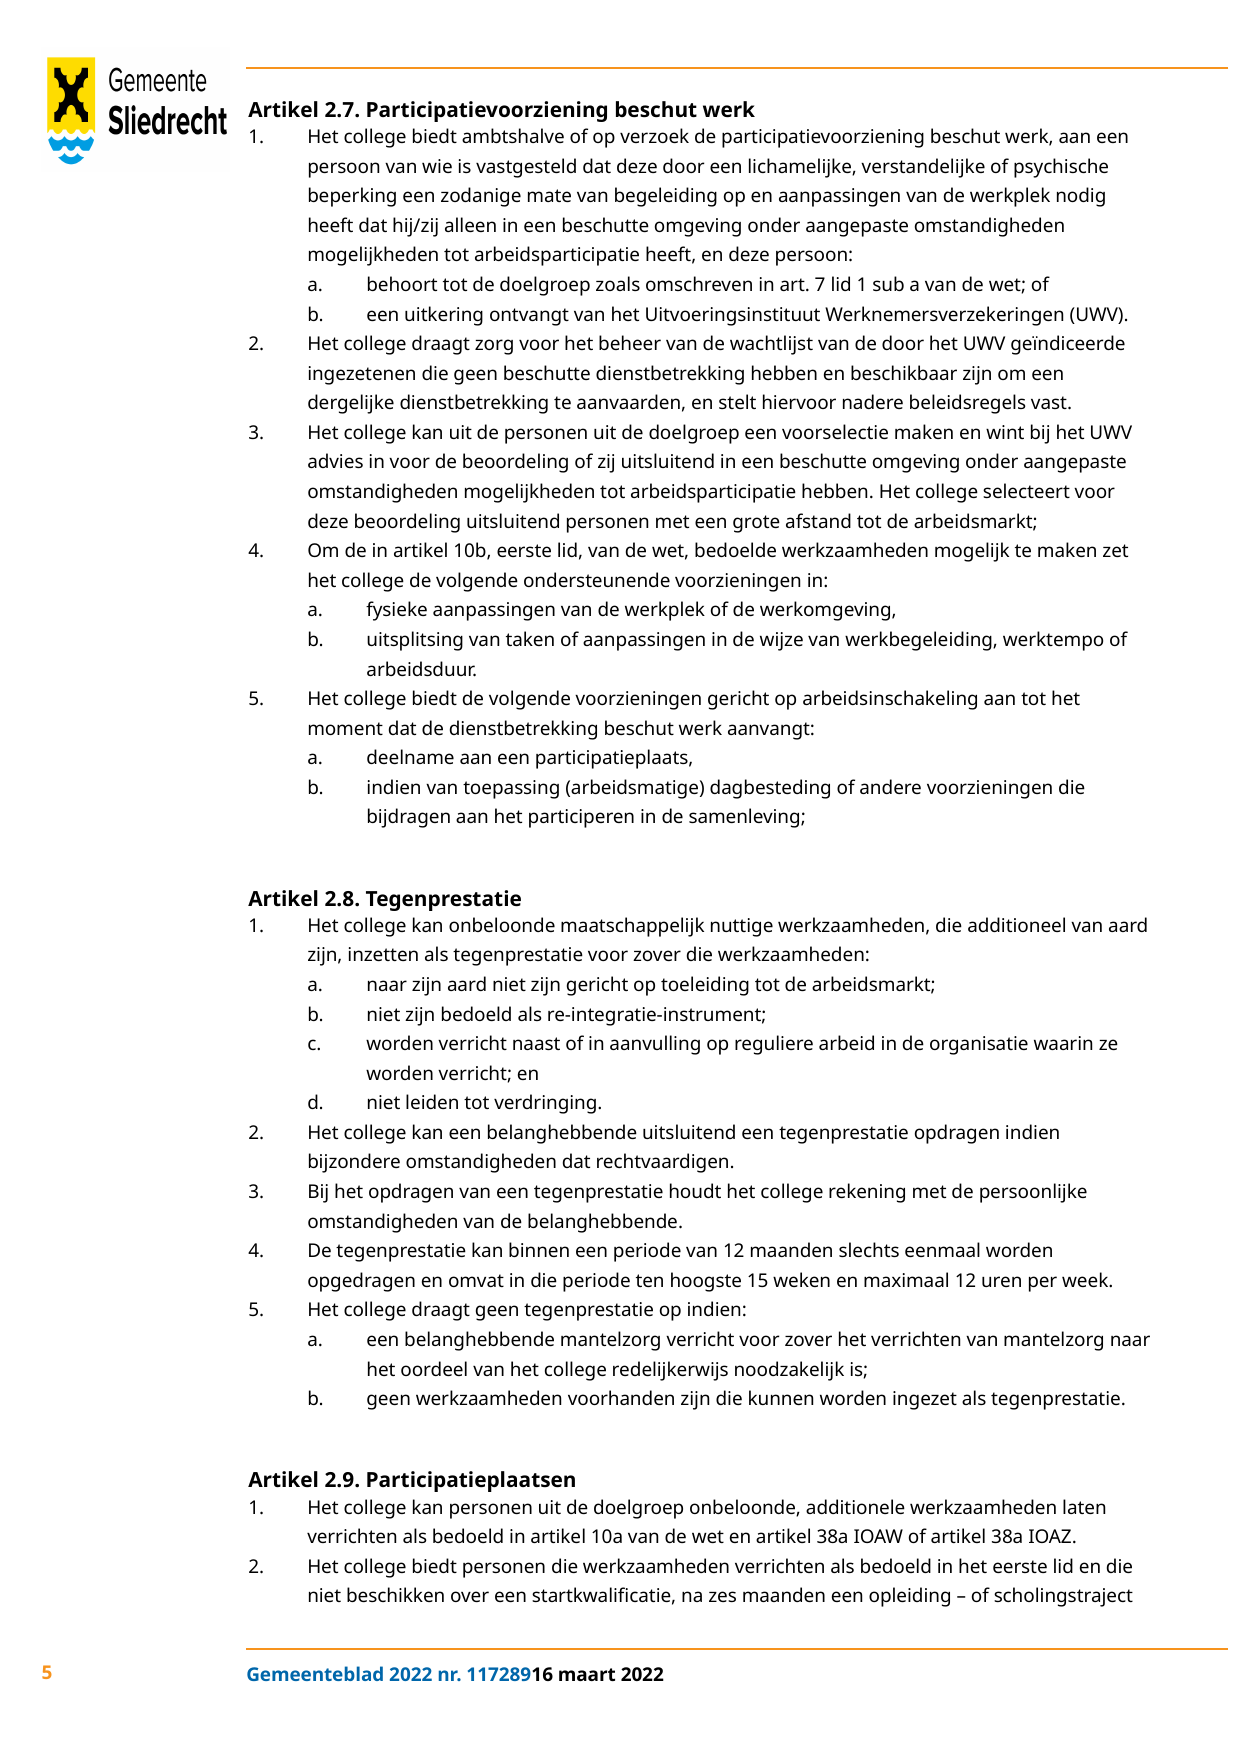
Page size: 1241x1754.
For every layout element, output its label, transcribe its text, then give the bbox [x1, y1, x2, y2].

list behoort tot de doelgroep zoals omschreven in art. 7 lid 1 sub a van de wet; of [307, 271, 1152, 297]
list niet leiden tot verdringing. [307, 1089, 1152, 1115]
list De tegenprestatie kan binnen een periode van 12 maanden slechts eenmaal worden opgedragen en omvat in die periode ten hoogste 15 weken en maximaal 12 uren per week. [248, 1237, 1152, 1293]
list Bij het opdragen van een tegenprestatie houdt het college rekening met de persoonlijke omstandigheden van de belanghebbende. [248, 1178, 1152, 1234]
text Artikel 2.7. Participatievoorziening beschut werk [248, 95, 1152, 123]
list Het college kan personen uit de doelgroep onbeloonde, additionele werkzaamheden laten verrichten als bedoeld in artikel 10a van de wet en artikel 38a IOAW of artikel 38a IOAZ. [248, 1494, 1152, 1549]
list Het college kan uit de personen uit de doelgroep een voorselectie maken en wint bij het UWV advies in voor de beoordeling of zij uitsluitend in een beschutte omgeving onder aangepaste omstandigheden mogelijkheden tot arbeidsparticipatie hebben. Het college selecteert voor deze beoordeling uitsluitend personen met een grote afstand tot de arbeidsmarkt; [248, 419, 1152, 533]
list Het college draagt zorg voor het beheer van de wachtlijst van de door het UWV geïndiceerde ingezetenen die geen beschutte dienstbetrekking hebben en beschikbaar zijn om een dergelijke dienstbetrekking te aanvaarden, en stelt hiervoor nadere beleidsregels vast. [248, 330, 1152, 415]
list Het college biedt ambtshalve of op verzoek de participatievoorziening beschut werk, aan een persoon van wie is vastgesteld dat deze door een lichamelijke, verstandelijke of psychische beperking een zodanige mate van begeleiding op en aanpassingen van de werkplek nodig heeft dat hij/zij alleen in een beschutte omgeving onder aangepaste omstandigheden mogelijkheden tot arbeidsparticipatie heeft, en deze persoon: [248, 123, 1152, 267]
list fysieke aanpassingen van de werkplek of de werkomgeving, [307, 597, 1152, 622]
list Het college draagt geen tegenprestatie op indien: [248, 1297, 1152, 1322]
list Om de in artikel 10b, eerste lid, van de wet, bedoelde werkzaamheden mogelijk te maken zet het college de volgende ondersteunende voorzieningen in: [248, 537, 1152, 593]
list niet zijn bedoeld als re-integratie-instrument; [307, 1001, 1152, 1027]
list een uitkering ontvangt van het Uitvoeringsinstituut Werknemersverzekeringen (UWV). [307, 301, 1152, 326]
list uitsplitsing van taken of aanpassingen in de wijze van werkbegeleiding, werktempo of arbeidsduur. [307, 626, 1152, 681]
list Het college kan een belanghebbende uitsluitend een tegenprestatie opdragen indien bijzondere omstandigheden dat rechtvaardigen. [248, 1119, 1152, 1174]
list Het college kan onbeloonde maatschappelijk nuttige werkzaamheden, die additioneel van aard zijn, inzetten als tegenprestatie voor zover die werkzaamheden: [248, 912, 1152, 967]
text Artikel 2.8. Tegenprestatie [248, 884, 1152, 912]
list Het college biedt de volgende voorzieningen gericht op arbeidsinschakeling aan tot het moment dat de dienstbetrekking beschut werk aanvangt: [248, 685, 1152, 741]
list een belanghebbende mantelzorg verricht voor zover het verrichten van mantelzorg naar het oordeel van het college redelijkerwijs noodzakelijk is; [307, 1326, 1152, 1382]
list geen werkzaamheden voorhanden zijn die kunnen worden ingezet als tegenprestatie. [307, 1385, 1152, 1411]
list indien van toepassing (arbeidsmatige) dagbesteding of andere voorzieningen die bijdragen aan het participeren in de samenleving; [307, 774, 1152, 829]
list naar zijn aard niet zijn gericht op toeleiding tot de arbeidsmarkt; [307, 971, 1152, 997]
picture [41, 47, 231, 172]
list worden verricht naast of in aanvulling op reguliere arbeid in de organisatie waarin ze worden verricht; en [307, 1030, 1152, 1086]
list Het college biedt personen die werkzaamheden verrichten als bedoeld in het eerste lid en die niet beschikken over een startkwalificatie, na zes maanden een opleiding – of scholingstraject [248, 1553, 1152, 1608]
text Artikel 2.9. Participatieplaatsen [248, 1465, 1152, 1494]
list deelname aan een participatieplaats, [307, 744, 1152, 770]
